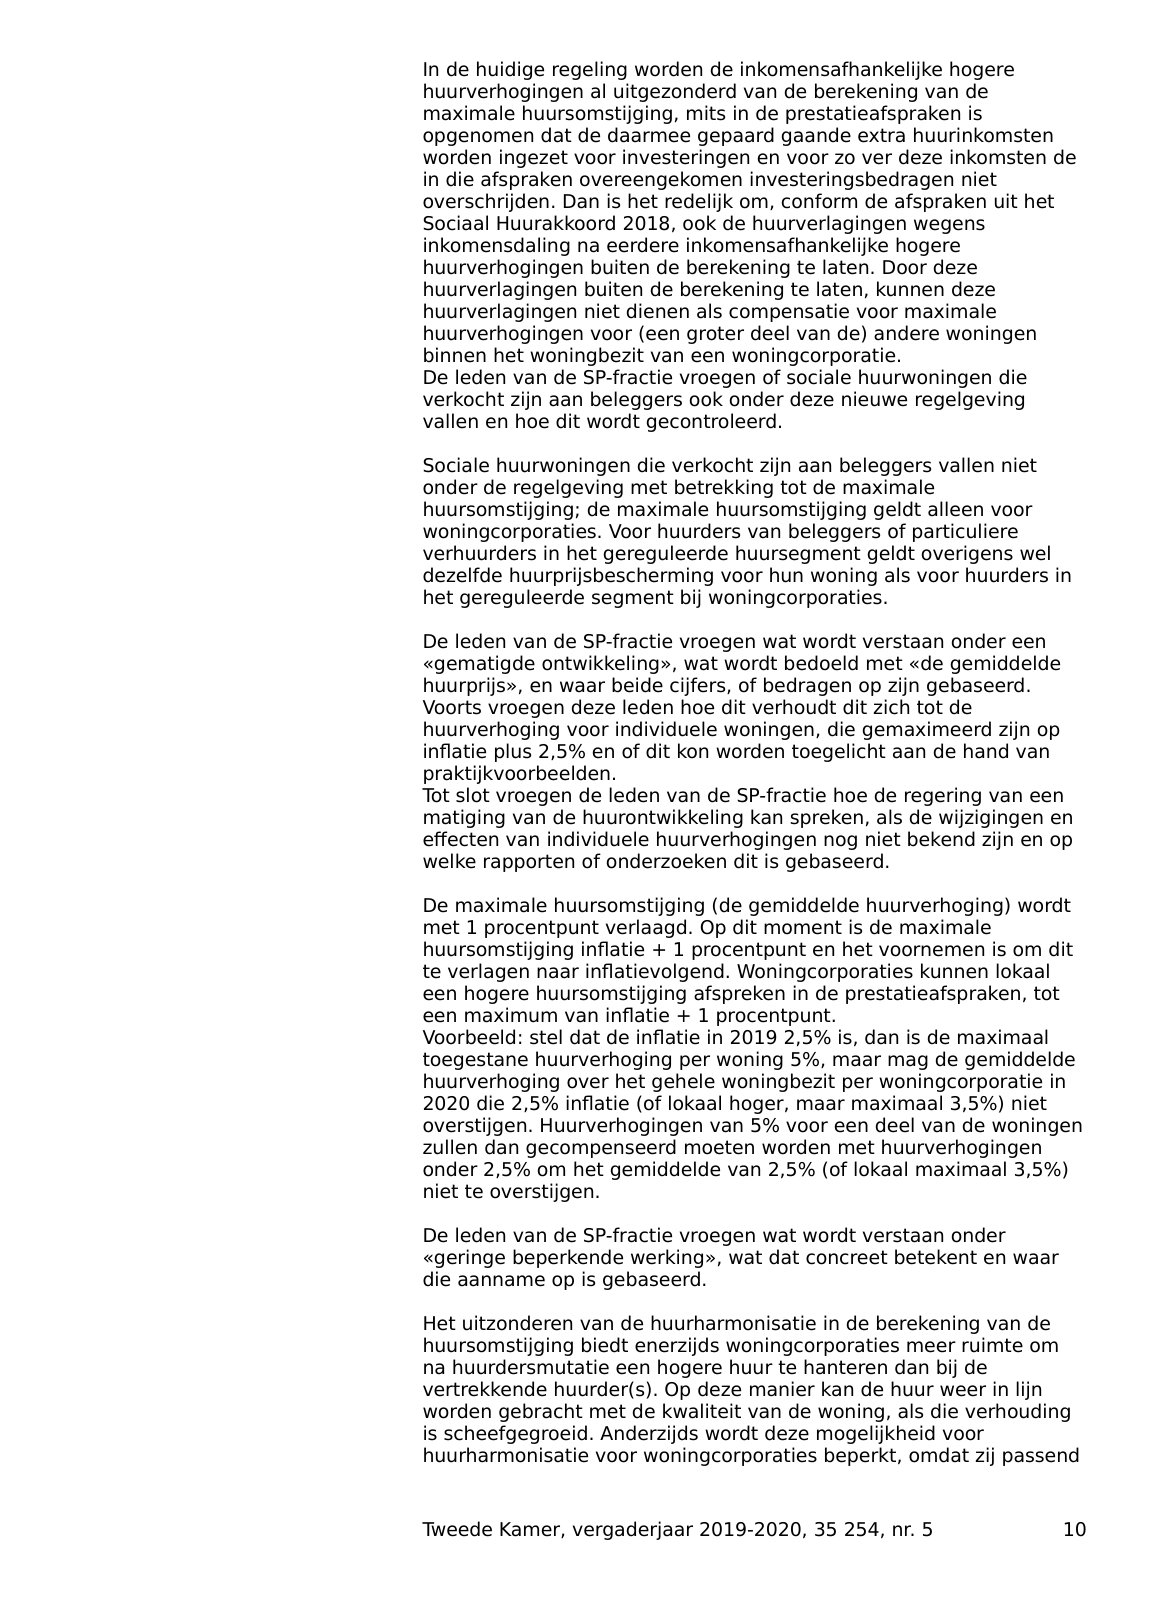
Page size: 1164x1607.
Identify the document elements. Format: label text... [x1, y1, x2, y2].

text De leden van de SP-fractie vroegen of sociale huurwoningen die verkocht zijn aan beleggers ook onder deze nieuwe regelgeving vallen en hoe dit wordt gecontroleerd. [422, 367, 1087, 433]
text Voorbeeld: stel dat de inflatie in 2019 2,5% is, dan is de maximaal toegestane huurverhoging per woning 5%, maar mag de gemiddelde huurverhoging over het gehele woningbezit per woningcorporatie in 2020 die 2,5% inflatie (of lokaal hoger, maar maximaal 3,5%) niet overstijgen. Huurverhogingen van 5% voor een deel van de woningen zullen dan gecompenseerd moeten worden met huurverhogingen onder 2,5% om het gemiddelde van 2,5% (of lokaal maximaal 3,5%) niet te overstijgen. [422, 1027, 1087, 1203]
text De leden van de SP-fractie vroegen wat wordt verstaan onder een «gematigde ontwikkeling», wat wordt bedoeld met «de gemiddelde huurprijs», en waar beide cijfers, of bedragen op zijn gebaseerd. [422, 631, 1087, 697]
text Het uitzonderen van de huurharmonisatie in de berekening van de huursomstijging biedt enerzijds woningcorporaties meer ruimte om na huurdersmutatie een hogere huur te hanteren dan bij de vertrekkende huurder(s). Op deze manier kan de huur weer in lijn worden gebracht met de kwaliteit van de woning, als die verhouding is scheefgegroeid. Anderzijds wordt deze mogelijkheid voor huurharmonisatie voor woningcorporaties beperkt, omdat zij passend [422, 1313, 1087, 1467]
text In de huidige regeling worden de inkomensafhankelijke hogere huurverhogingen al uitgezonderd van de berekening van de maximale huursomstijging, mits in de prestatieafspraken is opgenomen dat de daarmee gepaard gaande extra huurinkomsten worden ingezet voor investeringen en voor zo ver deze inkomsten de in die afspraken overeengekomen investeringsbedragen niet overschrijden. Dan is het redelijk om, conform de afspraken uit het Sociaal Huurakkoord 2018, ook de huurverlagingen wegens inkomensdaling na eerdere inkomensafhankelijke hogere huurverhogingen buiten de berekening te laten. Door deze huurverlagingen buiten de berekening te laten, kunnen deze huurverlagingen niet dienen als compensatie voor maximale huurverhogingen voor (een groter deel van de) andere woningen binnen het woningbezit van een woningcorporatie. [422, 59, 1087, 367]
text De maximale huursomstijging (de gemiddelde huurverhoging) wordt met 1 procentpunt verlaagd. Op dit moment is de maximale huursomstijging inflatie + 1 procentpunt en het voornemen is om dit te verlagen naar inflatievolgend. Woningcorporaties kunnen lokaal een hogere huursomstijging afspreken in de prestatieafspraken, tot een maximum van inflatie + 1 procentpunt. [422, 895, 1087, 1027]
text Sociale huurwoningen die verkocht zijn aan beleggers vallen niet onder de regelgeving met betrekking tot de maximale huursomstijging; de maximale huursomstijging geldt alleen voor woningcorporaties. Voor huurders van beleggers of particuliere verhuurders in het gereguleerde huursegment geldt overigens wel dezelfde huurprijsbescherming voor hun woning als voor huurders in het gereguleerde segment bij woningcorporaties. [422, 455, 1087, 609]
text Voorts vroegen deze leden hoe dit verhoudt dit zich tot de huurverhoging voor individuele woningen, die gemaximeerd zijn op inflatie plus 2,5% en of dit kon worden toegelicht aan de hand van praktijkvoorbeelden. [422, 697, 1087, 785]
text De leden van de SP-fractie vroegen wat wordt verstaan onder «geringe beperkende werking», wat dat concreet betekent en waar die aanname op is gebaseerd. [422, 1225, 1087, 1291]
text Tot slot vroegen de leden van de SP-fractie hoe de regering van een matiging van de huurontwikkeling kan spreken, als de wijzigingen en effecten van individuele huurverhogingen nog niet bekend zijn en op welke rapporten of onderzoeken dit is gebaseerd. [422, 785, 1087, 873]
